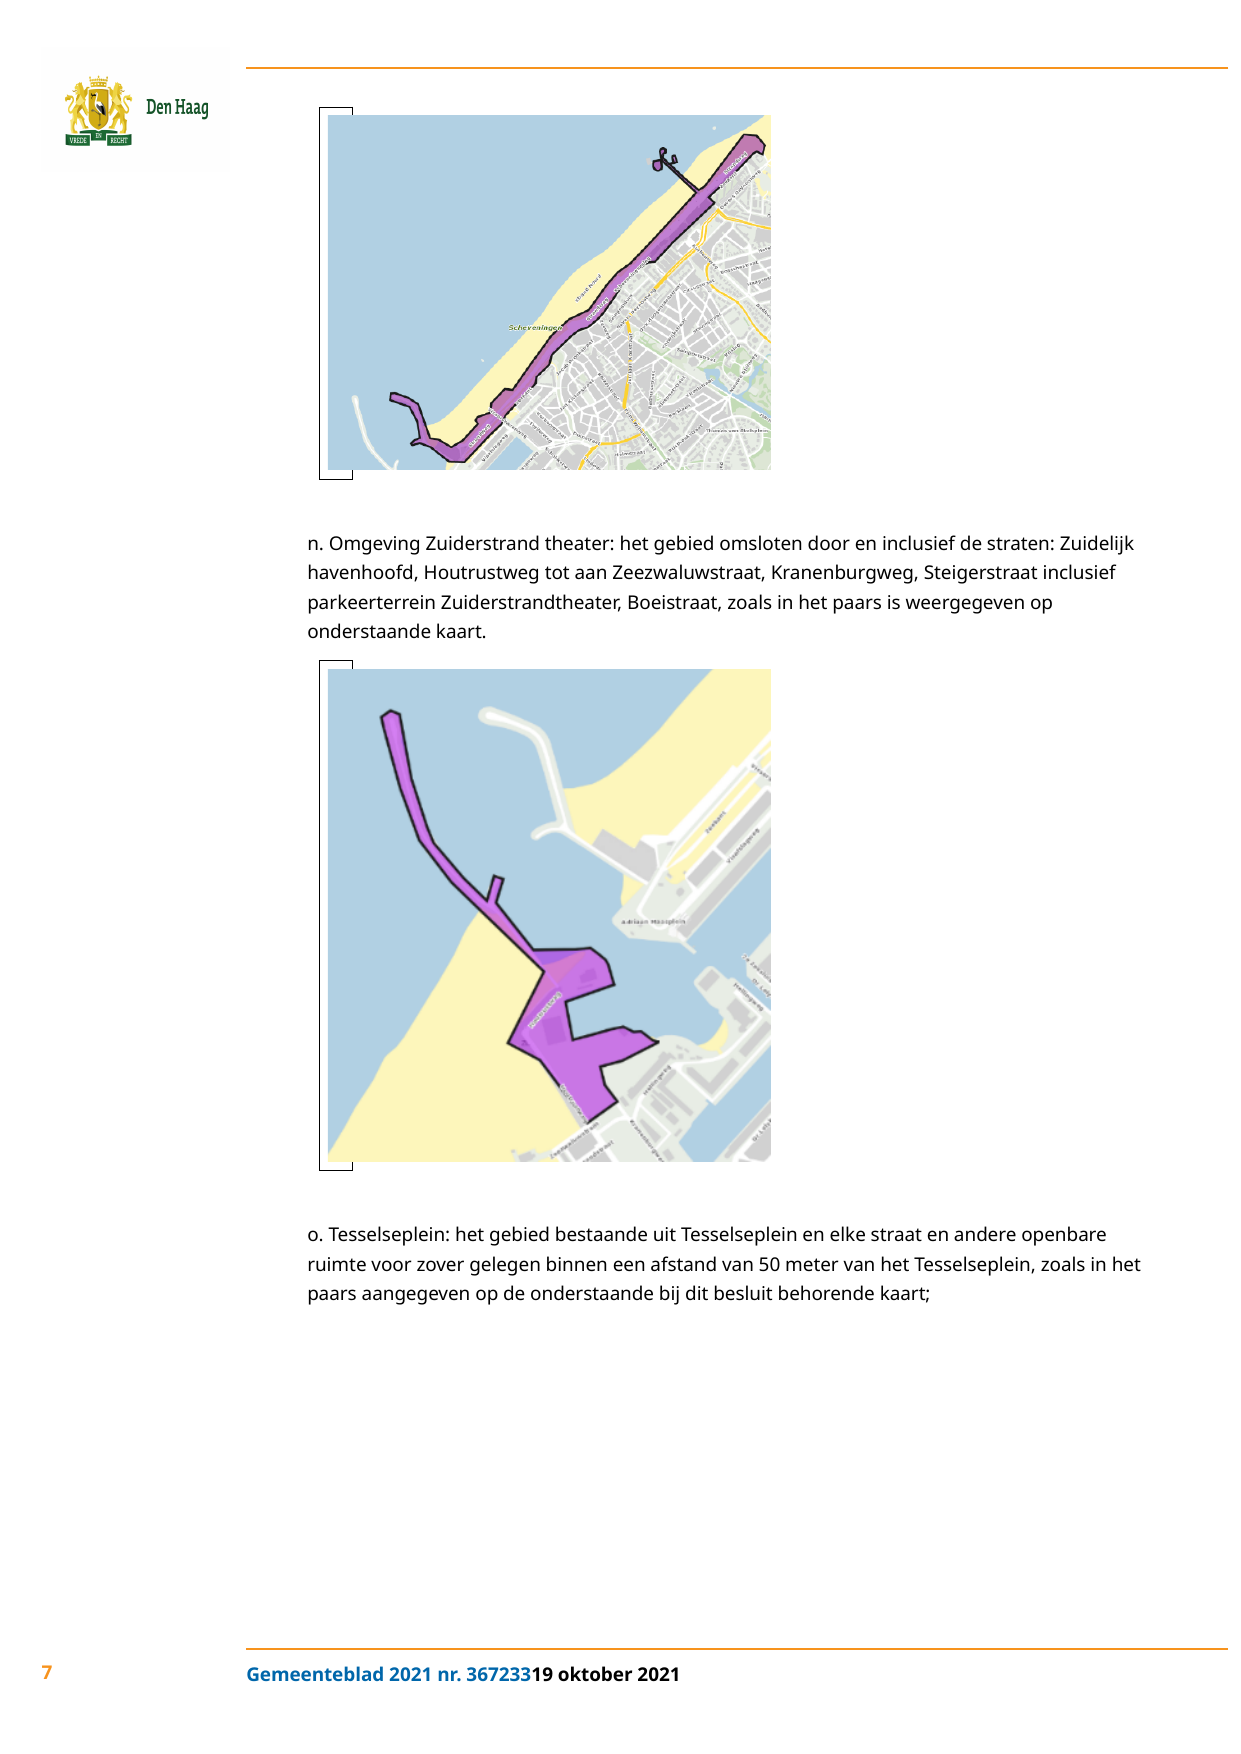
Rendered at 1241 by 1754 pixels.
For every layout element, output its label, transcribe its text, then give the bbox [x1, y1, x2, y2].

list n. Omgeving Zuiderstrand theater: het gebied omsloten door en inclusief de straten: Zuidelijk havenhoofd, Houtrustweg tot aan Zeezwaluwstraat, Kranenburgweg, Steigerstraat inclusief parkeerterrein Zuiderstrandtheater, Boeistraat, zoals in het paars is weergegeven op onderstaande kaart. [248, 530, 1152, 644]
picture [327, 115, 771, 470]
list o. Tesselseplein: het gebied bestaande uit Tesselseplein en elke straat en andere openbare ruimte voor zover gelegen binnen een afstand van 50 meter van het Tesselseplein, zoals in het paars aangegeven op de onderstaande bij dit besluit behorende kaart; [248, 1221, 1152, 1306]
picture [41, 47, 231, 172]
picture [327, 669, 771, 1162]
